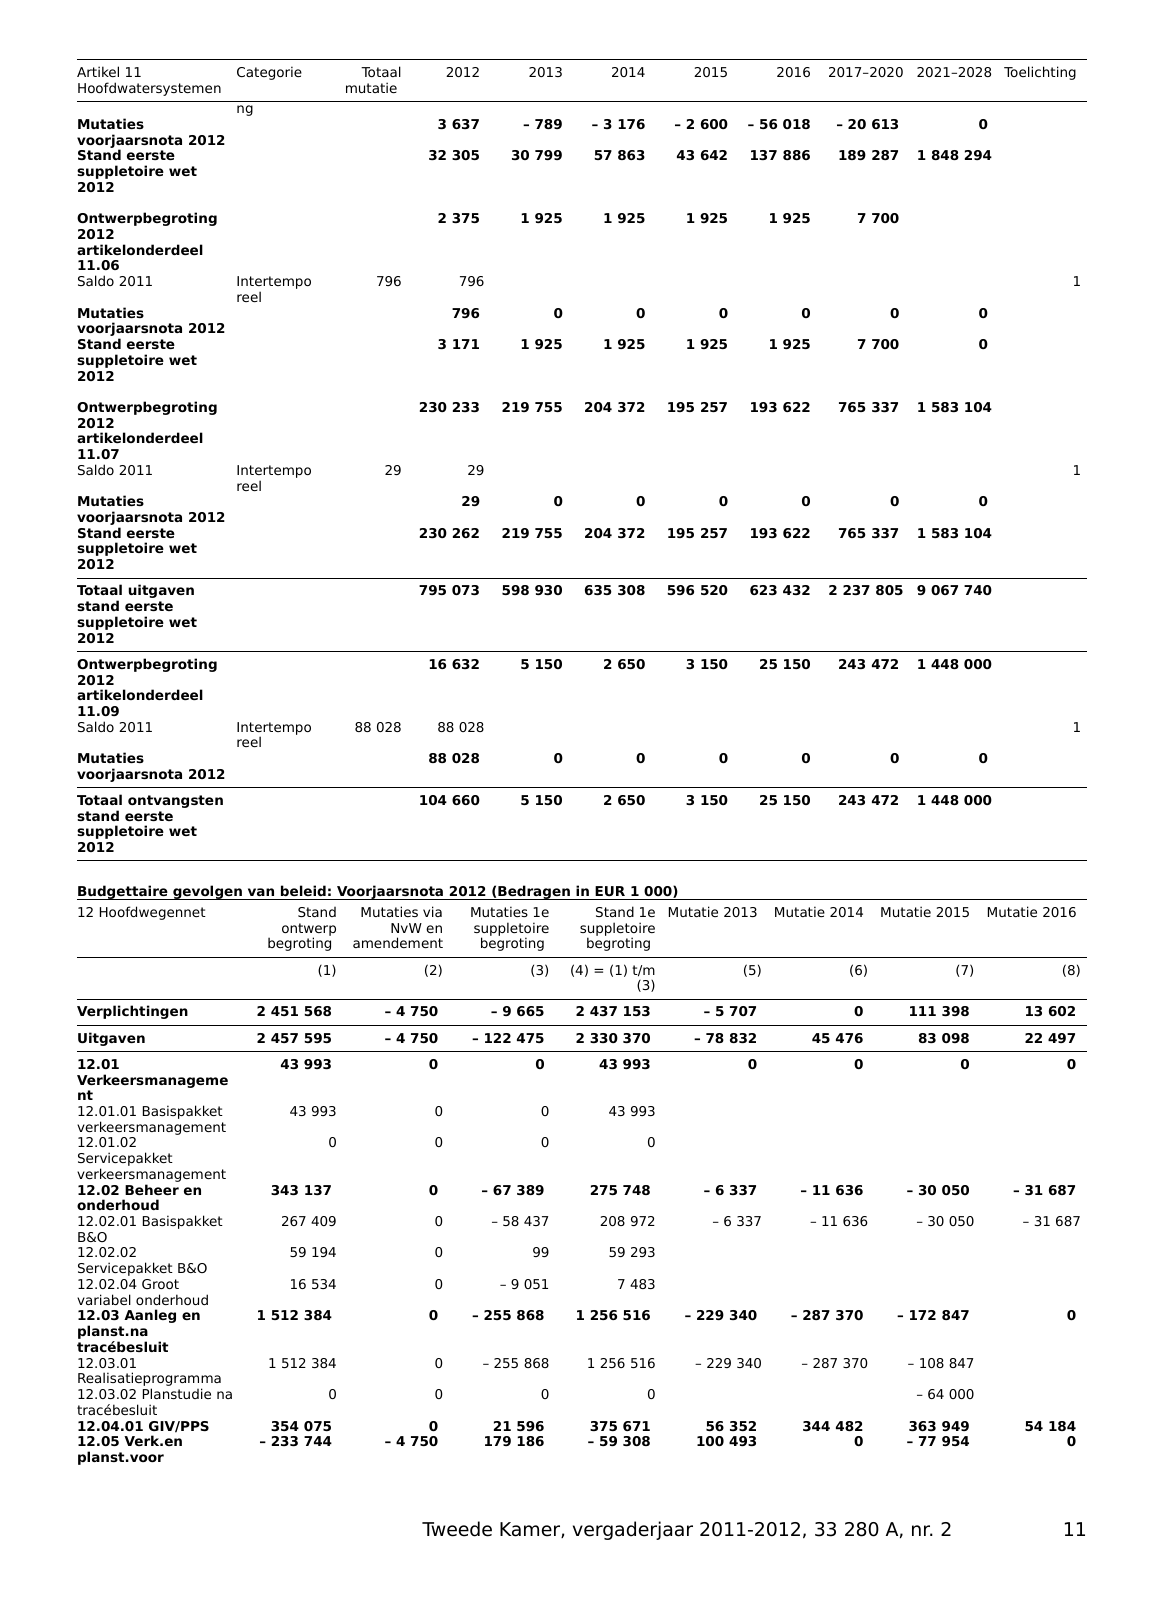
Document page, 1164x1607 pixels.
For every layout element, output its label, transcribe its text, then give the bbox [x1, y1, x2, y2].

table_cell – 122 475 [449, 1026, 555, 1051]
table_cell 795 073 [408, 579, 490, 651]
table_cell 12.02 Beheer en onderhoud [77, 1183, 236, 1214]
table_cell 59 293 [555, 1245, 661, 1277]
table_cell 5 150 [490, 652, 573, 719]
table_cell 0 [909, 494, 998, 526]
table_cell Intertemporeel [230, 720, 319, 751]
table_cell 7 700 [821, 211, 909, 274]
table_cell – 30 050 [874, 1183, 980, 1214]
table_cell 22 497 [980, 1026, 1087, 1051]
table_cell [874, 1245, 980, 1277]
table_header Totaal mutatie [319, 60, 407, 101]
table_cell 596 520 [655, 579, 738, 651]
table_cell [573, 195, 655, 211]
table_cell 1 925 [655, 211, 738, 274]
table_cell 0 [236, 1387, 342, 1418]
table_cell [738, 720, 821, 751]
table_cell 0 [573, 305, 655, 337]
table_cell 0 [980, 1434, 1087, 1466]
table_cell [874, 1277, 980, 1308]
table_cell [768, 1387, 874, 1418]
table_cell – 30 050 [874, 1214, 980, 1245]
table_cell 0 [874, 1052, 980, 1104]
table_cell 1 925 [490, 337, 573, 384]
table_cell 0 [909, 337, 998, 384]
table_cell [319, 384, 407, 400]
table_header 2016 [738, 60, 821, 101]
table_cell 12.01.01 Basispakket verkeersmanagement [77, 1104, 236, 1135]
table_cell [319, 195, 407, 211]
table_cell 1 925 [573, 337, 655, 384]
table_cell [998, 494, 1087, 526]
table_cell 0 [236, 1135, 342, 1182]
table_cell 12.03.01 Realisatieprogramma [77, 1355, 236, 1387]
table_cell 1 256 516 [555, 1355, 661, 1387]
table_cell Totaal ontvangsten stand eerste suppletoire wet 2012 [77, 788, 230, 860]
table_cell 2 437 153 [555, 1000, 661, 1025]
table_cell [230, 494, 319, 526]
table_cell 204 372 [573, 400, 655, 463]
table_cell Mutatie 2013 [661, 900, 768, 957]
table_cell – 78 832 [661, 1026, 768, 1051]
table_cell 2 375 [408, 211, 490, 274]
table_cell 0 [909, 117, 998, 148]
table_cell [909, 463, 998, 494]
table_cell – 11 636 [768, 1214, 874, 1245]
table_cell 765 337 [821, 400, 909, 463]
table_cell [230, 148, 319, 195]
table_cell 111 398 [874, 1000, 980, 1025]
table_cell [573, 463, 655, 494]
table_cell 45 476 [768, 1026, 874, 1051]
table_cell 0 [821, 494, 909, 526]
table_cell 796 [319, 274, 407, 305]
table_cell [909, 195, 998, 211]
table_cell 83 098 [874, 1026, 980, 1051]
table_header 2017–2020 [821, 60, 909, 101]
table_cell [319, 117, 407, 148]
table_cell 363 949 [874, 1418, 980, 1434]
table_cell 12.02.02 Servicepakket B&O [77, 1245, 236, 1277]
table_cell 12.05 Verk.en planst.voor [77, 1434, 236, 1466]
table_cell Mutatie 2015 [874, 900, 980, 957]
table_header 2014 [573, 60, 655, 101]
table_cell 88 028 [319, 720, 407, 751]
table_cell 0 [449, 1135, 555, 1182]
table_cell 5 150 [490, 788, 573, 860]
table_cell Intertemporeel [230, 274, 319, 305]
table_cell [661, 1104, 768, 1135]
table_cell 1 [998, 274, 1087, 305]
table_cell 0 [343, 1135, 449, 1182]
table_cell 0 [821, 751, 909, 787]
table_cell Stand eerste suppletoire wet 2012 [77, 148, 230, 195]
table_cell 765 337 [821, 526, 909, 577]
table_cell [998, 195, 1087, 211]
table_cell 12.02.01 Basispakket B&O [77, 1214, 236, 1245]
table_cell [230, 788, 319, 860]
table_cell [998, 148, 1087, 195]
table_cell [319, 751, 407, 787]
table_cell 0 [490, 494, 573, 526]
table_cell – 108 847 [874, 1355, 980, 1387]
table_cell 1 512 384 [236, 1308, 342, 1355]
table_cell [909, 102, 998, 117]
table_cell 0 [661, 1052, 768, 1104]
table_cell 0 [343, 1214, 449, 1245]
table_cell 32 305 [408, 148, 490, 195]
table_cell – 255 868 [449, 1308, 555, 1355]
table_header Toelichting [998, 60, 1087, 101]
table_cell 137 886 [738, 148, 821, 195]
table_cell 7 700 [821, 337, 909, 384]
table_cell 796 [408, 305, 490, 337]
table_cell 0 [738, 305, 821, 337]
table_cell Totaal uitgaven stand eerste suppletoire wet 2012 [77, 579, 230, 651]
table_cell 0 [980, 1052, 1087, 1104]
table_cell 0 [573, 751, 655, 787]
table_cell [980, 1387, 1087, 1418]
table_cell [821, 720, 909, 751]
table_cell 13 602 [980, 1000, 1087, 1025]
table_cell Mutatie 2014 [768, 900, 874, 957]
table_cell [319, 305, 407, 337]
table_cell 43 993 [555, 1052, 661, 1104]
table_cell 16 534 [236, 1277, 342, 1308]
table_cell [661, 1277, 768, 1308]
table_cell [77, 195, 230, 211]
table_cell – 229 340 [661, 1355, 768, 1387]
table_cell 43 993 [236, 1104, 342, 1135]
table_cell [998, 337, 1087, 384]
table_cell 29 [408, 463, 490, 494]
table_cell 1 [998, 463, 1087, 494]
table_cell 0 [343, 1308, 449, 1355]
table_cell 635 308 [573, 579, 655, 651]
table_cell 12.02.04 Groot variabel onderhoud [77, 1277, 236, 1308]
table_cell – 4 750 [343, 1434, 449, 1466]
table_cell 9 067 740 [909, 579, 998, 651]
table_cell [655, 463, 738, 494]
table_cell 1 256 516 [555, 1308, 661, 1355]
table_cell 0 [768, 1434, 874, 1466]
table_cell [77, 102, 230, 117]
table_cell 43 993 [236, 1052, 342, 1104]
table_cell 3 171 [408, 337, 490, 384]
table_cell [980, 1355, 1087, 1387]
table_cell 195 257 [655, 400, 738, 463]
table_cell 29 [408, 494, 490, 526]
table_cell – 287 370 [768, 1355, 874, 1387]
table_cell [319, 148, 407, 195]
table_cell 243 472 [821, 652, 909, 719]
table_cell 43 642 [655, 148, 738, 195]
table_cell Mutatie 2016 [980, 900, 1087, 957]
table_cell [738, 195, 821, 211]
table_cell [821, 195, 909, 211]
table_cell – 11 636 [768, 1183, 874, 1214]
table_cell 267 409 [236, 1214, 342, 1245]
table_cell 30 799 [490, 148, 573, 195]
table_header Budgettaire gevolgen van beleid: Voorjaarsnota 2012 (Bedragen in EUR 1 000) [77, 883, 1087, 899]
table_cell 0 [655, 305, 738, 337]
table_cell 0 [655, 751, 738, 787]
table_cell Uitgaven [77, 1026, 236, 1051]
table_cell [77, 958, 236, 998]
table_cell [768, 1277, 874, 1308]
table_cell Mutaties 1e suppletoire begroting [449, 900, 555, 957]
table_cell 0 [768, 1000, 874, 1025]
table_cell [998, 652, 1087, 719]
table_cell – 56 018 [738, 117, 821, 148]
table_cell 25 150 [738, 788, 821, 860]
table_cell [490, 720, 573, 751]
table_cell – 58 437 [449, 1214, 555, 1245]
table_cell [408, 195, 490, 211]
table_cell 16 632 [408, 652, 490, 719]
table_cell 0 [343, 1104, 449, 1135]
table_cell 59 194 [236, 1245, 342, 1277]
table_cell [998, 751, 1087, 787]
table_cell 29 [319, 463, 407, 494]
table_cell [319, 400, 407, 463]
table_cell [230, 400, 319, 463]
table_cell [821, 463, 909, 494]
table_cell (7) [874, 958, 980, 998]
table_cell (2) [343, 958, 449, 998]
table_cell 0 [343, 1387, 449, 1418]
table_cell [230, 211, 319, 274]
table_cell 2 650 [573, 788, 655, 860]
table_cell [738, 463, 821, 494]
table_cell 1 848 294 [909, 148, 998, 195]
table_cell [661, 1245, 768, 1277]
table_cell Stand ontwerp begroting [236, 900, 342, 957]
table_cell – 67 389 [449, 1183, 555, 1214]
table_cell – 233 744 [236, 1434, 342, 1466]
table_cell [573, 720, 655, 751]
table_cell – 4 750 [343, 1026, 449, 1051]
table_cell [998, 400, 1087, 463]
table_cell 7 483 [555, 1277, 661, 1308]
table_cell 12.04.01 GIV/PPS [77, 1418, 236, 1434]
table_cell 1 925 [490, 211, 573, 274]
table_cell [230, 652, 319, 719]
table_cell 0 [490, 305, 573, 337]
table_cell [230, 526, 319, 577]
table_cell [998, 117, 1087, 148]
table_cell Saldo 2011 [77, 720, 230, 751]
table_cell [998, 211, 1087, 274]
table_cell 0 [573, 494, 655, 526]
table_cell 25 150 [738, 652, 821, 719]
table_cell 88 028 [408, 720, 490, 751]
table_cell [408, 384, 490, 400]
table_cell 12.03 Aanleg en planst.na tracébesluit [77, 1308, 236, 1355]
table_cell [319, 337, 407, 384]
table_cell [230, 305, 319, 337]
table_cell [655, 274, 738, 305]
table_header 2015 [655, 60, 738, 101]
table_cell – 172 847 [874, 1308, 980, 1355]
table_cell – 287 370 [768, 1308, 874, 1355]
table_cell 219 755 [490, 526, 573, 577]
table_cell – 255 868 [449, 1355, 555, 1387]
table_cell 3 150 [655, 788, 738, 860]
table_cell [909, 720, 998, 751]
table_cell Mutaties voorjaarsnota 2012 [77, 305, 230, 337]
table_cell Mutaties voorjaarsnota 2012 [77, 751, 230, 787]
table_cell [738, 102, 821, 117]
table_cell 1 448 000 [909, 652, 998, 719]
table_cell – 789 [490, 117, 573, 148]
table_cell 189 287 [821, 148, 909, 195]
table_cell [319, 788, 407, 860]
table_cell 88 028 [408, 751, 490, 787]
table_cell 0 [343, 1052, 449, 1104]
table_cell [319, 652, 407, 719]
table_cell Ontwerpbegroting 2012 artikelonderdeel 11.07 [77, 400, 230, 463]
table_cell 375 671 [555, 1418, 661, 1434]
table_cell [998, 305, 1087, 337]
table_cell [998, 102, 1087, 117]
table_cell 0 [449, 1104, 555, 1135]
table_cell [490, 463, 573, 494]
table_cell [573, 102, 655, 117]
table_cell [661, 1387, 768, 1418]
table_cell 0 [768, 1052, 874, 1104]
table_cell [655, 384, 738, 400]
table_cell [319, 494, 407, 526]
table_cell [909, 384, 998, 400]
table_cell (1) [236, 958, 342, 998]
table_cell 0 [343, 1418, 449, 1434]
table_cell 179 186 [449, 1434, 555, 1466]
table_cell [490, 274, 573, 305]
table_cell 623 432 [738, 579, 821, 651]
table_cell Verplichtingen [77, 1000, 236, 1025]
table_cell 243 472 [821, 788, 909, 860]
table_cell 104 660 [408, 788, 490, 860]
table_cell – 77 954 [874, 1434, 980, 1466]
table_cell [980, 1135, 1087, 1182]
table_cell 1 925 [738, 337, 821, 384]
table_cell 796 [408, 274, 490, 305]
table_cell [490, 195, 573, 211]
table_cell ng [230, 102, 319, 117]
table_cell [874, 1135, 980, 1182]
table_cell Ontwerpbegroting 2012 artikelonderdeel 11.09 [77, 652, 230, 719]
table_cell [319, 579, 407, 651]
table_cell 3 637 [408, 117, 490, 148]
table_cell 0 [449, 1052, 555, 1104]
table_cell [319, 211, 407, 274]
table_cell (3) [449, 958, 555, 998]
table_cell [408, 102, 490, 117]
table_cell 12.03.02 Planstudie na tracébesluit [77, 1387, 236, 1418]
table_cell [768, 1135, 874, 1182]
table_cell [230, 384, 319, 400]
table_cell 2 330 370 [555, 1026, 661, 1051]
table_cell (4) = (1) t/m (3) [555, 958, 661, 998]
table_cell [998, 579, 1087, 651]
table_cell [661, 1135, 768, 1182]
table_cell 0 [490, 751, 573, 787]
table_cell – 229 340 [661, 1308, 768, 1355]
table_cell [821, 274, 909, 305]
table_cell [821, 384, 909, 400]
table_header Artikel 11 Hoofdwatersystemen [77, 60, 230, 101]
table_cell 0 [655, 494, 738, 526]
table_cell [909, 211, 998, 274]
table_cell 56 352 [661, 1418, 768, 1434]
table_cell (6) [768, 958, 874, 998]
table_cell 354 075 [236, 1418, 342, 1434]
table_header 2021–2028 [909, 60, 998, 101]
table_cell Stand 1e suppletoire begroting [555, 900, 661, 957]
table_cell 0 [343, 1183, 449, 1214]
table_cell Saldo 2011 [77, 274, 230, 305]
table_cell – 6 337 [661, 1183, 768, 1214]
table_cell 100 493 [661, 1434, 768, 1466]
table_cell 343 137 [236, 1183, 342, 1214]
table_cell Mutaties via NvW en amendement [343, 900, 449, 957]
table_cell 0 [980, 1308, 1087, 1355]
table_cell [230, 337, 319, 384]
table_cell Intertemporeel [230, 463, 319, 494]
table_cell 1 512 384 [236, 1355, 342, 1387]
table_cell 2 650 [573, 652, 655, 719]
table_cell – 3 176 [573, 117, 655, 148]
table_cell Mutaties voorjaarsnota 2012 [77, 494, 230, 526]
table_cell 598 930 [490, 579, 573, 651]
table_cell 99 [449, 1245, 555, 1277]
table_cell 1 925 [655, 337, 738, 384]
table_cell 219 755 [490, 400, 573, 463]
table_cell [655, 195, 738, 211]
table_cell 0 [343, 1355, 449, 1387]
table_cell [230, 195, 319, 211]
table_cell 1 583 104 [909, 400, 998, 463]
table_cell 193 622 [738, 526, 821, 577]
table_cell – 6 337 [661, 1214, 768, 1245]
table_cell [738, 384, 821, 400]
table_cell 21 596 [449, 1418, 555, 1434]
table_cell [821, 102, 909, 117]
table_cell 1 925 [573, 211, 655, 274]
table_cell 1 925 [738, 211, 821, 274]
table_cell 0 [909, 751, 998, 787]
table_cell – 31 687 [980, 1183, 1087, 1214]
table_cell – 4 750 [343, 1000, 449, 1025]
table_cell 0 [343, 1245, 449, 1277]
table_cell [490, 102, 573, 117]
table_cell 0 [343, 1277, 449, 1308]
table_cell 0 [449, 1387, 555, 1418]
table_cell 2 237 805 [821, 579, 909, 651]
table_cell – 5 707 [661, 1000, 768, 1025]
table_cell (5) [661, 958, 768, 998]
table_header 2012 [408, 60, 490, 101]
table_cell [998, 788, 1087, 860]
table_cell – 64 000 [874, 1387, 980, 1418]
table_cell [655, 102, 738, 117]
table_cell – 2 600 [655, 117, 738, 148]
table_cell [230, 751, 319, 787]
table_cell [230, 579, 319, 651]
table_cell 2 457 595 [236, 1026, 342, 1051]
table_cell [980, 1104, 1087, 1135]
table_cell (8) [980, 958, 1087, 998]
table_cell 0 [555, 1135, 661, 1182]
table_cell 230 233 [408, 400, 490, 463]
table_cell 1 [998, 720, 1087, 751]
table_cell Ontwerpbegroting 2012 artikelonderdeel 11.06 [77, 211, 230, 274]
table_cell [573, 274, 655, 305]
table_cell 208 972 [555, 1214, 661, 1245]
table_cell – 9 665 [449, 1000, 555, 1025]
table_cell [319, 526, 407, 577]
table_cell 275 748 [555, 1183, 661, 1214]
table_cell 0 [555, 1387, 661, 1418]
table_cell [998, 384, 1087, 400]
table_cell Saldo 2011 [77, 463, 230, 494]
table_cell 195 257 [655, 526, 738, 577]
table_cell [909, 274, 998, 305]
table_cell – 9 051 [449, 1277, 555, 1308]
table_cell 230 262 [408, 526, 490, 577]
table_cell 0 [738, 751, 821, 787]
table_cell – 59 308 [555, 1434, 661, 1466]
table_cell [768, 1245, 874, 1277]
table_cell 3 150 [655, 652, 738, 719]
table_cell 1 583 104 [909, 526, 998, 577]
table_cell [874, 1104, 980, 1135]
table_cell [768, 1104, 874, 1135]
table_cell Stand eerste suppletoire wet 2012 [77, 526, 230, 577]
table_cell 344 482 [768, 1418, 874, 1434]
table_cell 0 [738, 494, 821, 526]
table_cell [490, 384, 573, 400]
table_cell 193 622 [738, 400, 821, 463]
table_cell 12.01 Verkeersmanagement [77, 1052, 236, 1104]
table_cell [738, 274, 821, 305]
table_cell [319, 102, 407, 117]
table_cell 12.01.02 Servicepakket verkeersmanagement [77, 1135, 236, 1182]
table_cell 2 451 568 [236, 1000, 342, 1025]
table_cell 0 [821, 305, 909, 337]
table_cell 54 184 [980, 1418, 1087, 1434]
table_cell 12 Hoofdwegennet [77, 900, 236, 957]
table_cell [980, 1277, 1087, 1308]
table_cell 1 448 000 [909, 788, 998, 860]
table_cell 43 993 [555, 1104, 661, 1135]
table_cell 204 372 [573, 526, 655, 577]
table_cell [998, 526, 1087, 577]
table_header Categorie [230, 60, 319, 101]
table_cell [980, 1245, 1087, 1277]
table_header 2013 [490, 60, 573, 101]
table_cell [230, 117, 319, 148]
table_cell [655, 720, 738, 751]
table_cell [573, 384, 655, 400]
table_cell – 31 687 [980, 1214, 1087, 1245]
table_cell Mutaties voorjaarsnota 2012 [77, 117, 230, 148]
table_cell Stand eerste suppletoire wet 2012 [77, 337, 230, 384]
table_cell [77, 384, 230, 400]
table_cell – 20 613 [821, 117, 909, 148]
table_cell 57 863 [573, 148, 655, 195]
table_cell 0 [909, 305, 998, 337]
